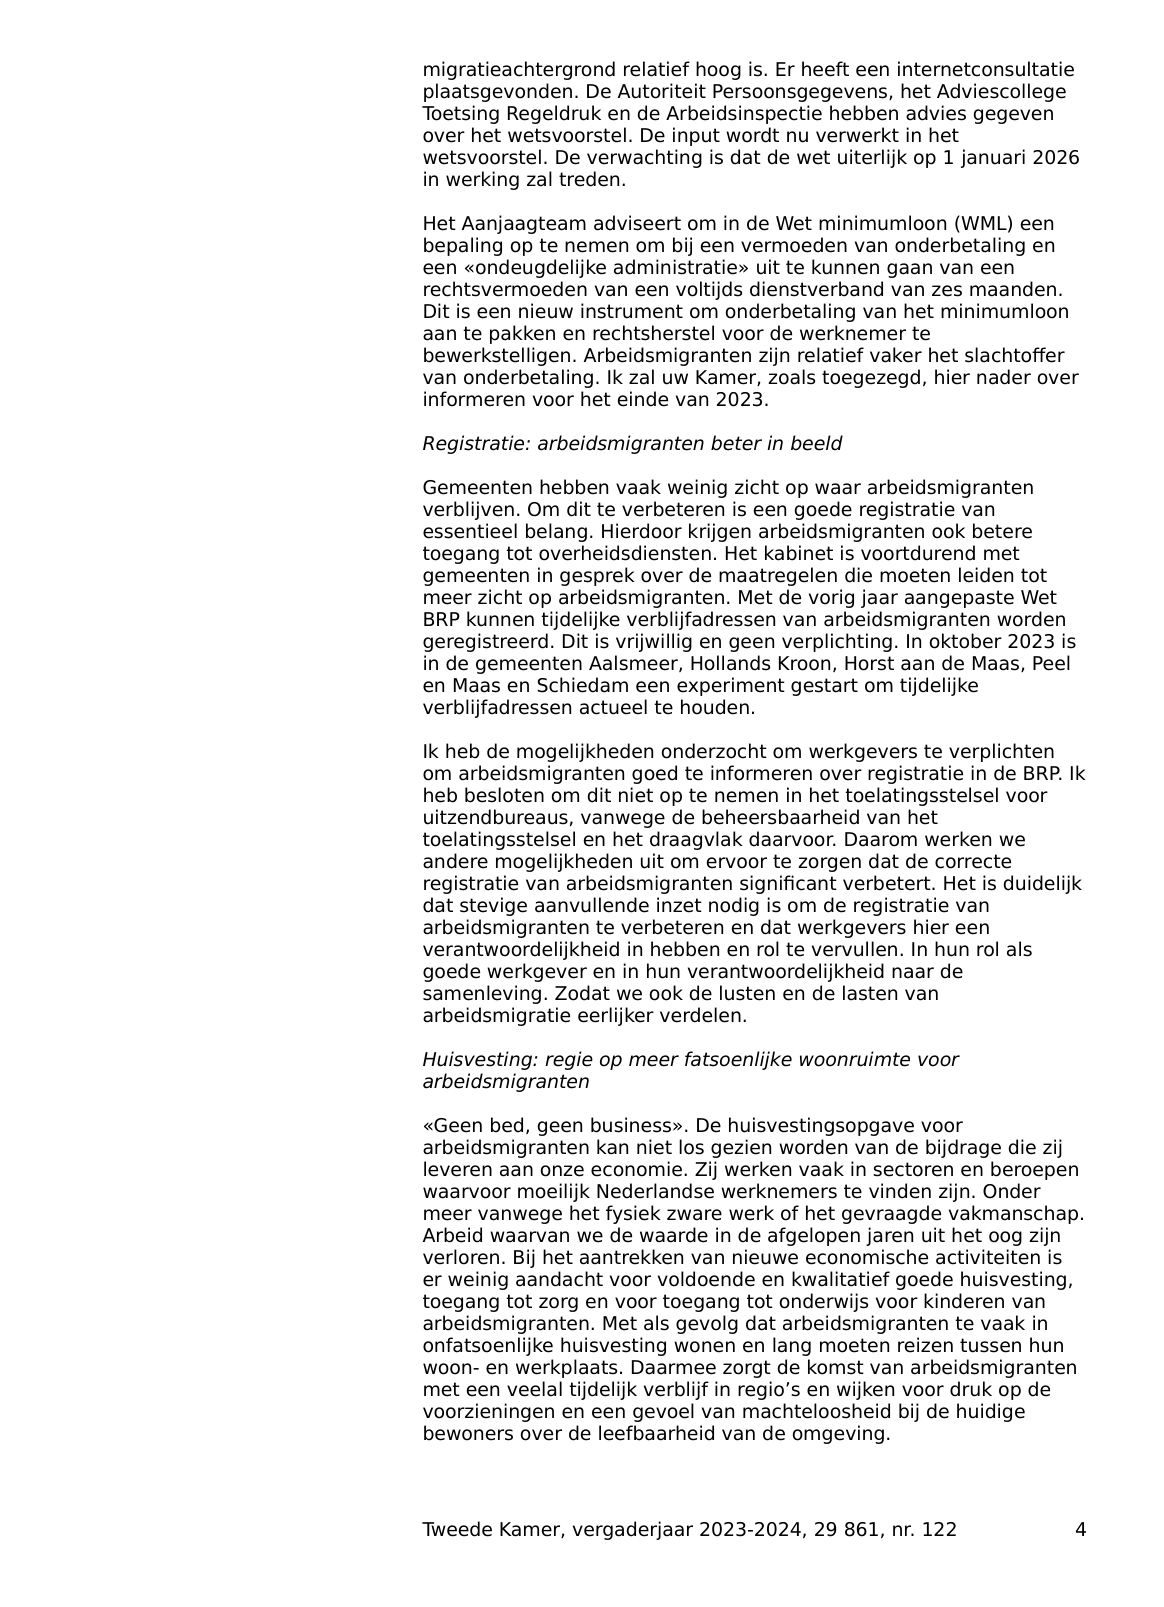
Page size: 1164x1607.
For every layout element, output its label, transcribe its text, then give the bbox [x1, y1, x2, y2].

text «Geen bed, geen business». De huisvestingsopgave voor arbeidsmigranten kan niet los gezien worden van de bijdrage die zij leveren aan onze economie. Zij werken vaak in sectoren en beroepen waarvoor moeilijk Nederlandse werknemers te vinden zijn. Onder meer vanwege het fysiek zware werk of het gevraagde vakmanschap. Arbeid waarvan we de waarde in de afgelopen jaren uit het oog zijn verloren. Bij het aantrekken van nieuwe economische activiteiten is er weinig aandacht voor voldoende en kwalitatief goede huisvesting, toegang tot zorg en voor toegang tot onderwijs voor kinderen van arbeidsmigranten. Met als gevolg dat arbeidsmigranten te vaak in onfatsoenlijke huisvesting wonen en lang moeten reizen tussen hun woon- en werkplaats. Daarmee zorgt de komst van arbeidsmigranten met een veelal tijdelijk verblijf in regio’s en wijken voor druk op de voorzieningen en een gevoel van machteloosheid bij de huidige bewoners over de leefbaarheid van de omgeving. [422, 1115, 1087, 1445]
subtitle Registratie: arbeidsmigranten beter in beeld [422, 433, 1087, 455]
text Ik heb de mogelijkheden onderzocht om werkgevers te verplichten om arbeidsmigranten goed te informeren over registratie in de BRP. Ik heb besloten om dit niet op te nemen in het toelatingsstelsel voor uitzendbureaus, vanwege de beheersbaarheid van het toelatingsstelsel en het draagvlak daarvoor. Daarom werken we andere mogelijkheden uit om ervoor te zorgen dat de correcte registratie van arbeidsmigranten significant verbetert. Het is duidelijk dat stevige aanvullende inzet nodig is om de registratie van arbeidsmigranten te verbeteren en dat werkgevers hier een verantwoordelijkheid in hebben en rol te vervullen. In hun rol als goede werkgever en in hun verantwoordelijkheid naar de samenleving. Zodat we ook de lusten en de lasten van arbeidsmigratie eerlijker verdelen. [422, 741, 1087, 1027]
text Het Aanjaagteam adviseert om in de Wet minimumloon (WML) een bepaling op te nemen om bij een vermoeden van onderbetaling en een «ondeugdelijke administratie» uit te kunnen gaan van een rechtsvermoeden van een voltijds dienstverband van zes maanden. Dit is een nieuw instrument om onderbetaling van het minimumloon aan te pakken en rechtsherstel voor de werknemer te bewerkstelligen. Arbeidsmigranten zijn relatief vaker het slachtoffer van onderbetaling. Ik zal uw Kamer, zoals toegezegd, hier nader over informeren voor het einde van 2023. [422, 213, 1087, 411]
text migratieachtergrond relatief hoog is. Er heeft een internetconsultatie plaatsgevonden. De Autoriteit Persoonsgegevens, het Adviescollege Toetsing Regeldruk en de Arbeidsinspectie hebben advies gegeven over het wetsvoorstel. De input wordt nu verwerkt in het wetsvoorstel. De verwachting is dat de wet uiterlijk op 1 januari 2026 in werking zal treden. [422, 59, 1087, 191]
subtitle Huisvesting: regie op meer fatsoenlijke woonruimte voor arbeidsmigranten [422, 1049, 1087, 1093]
text Gemeenten hebben vaak weinig zicht op waar arbeidsmigranten verblijven. Om dit te verbeteren is een goede registratie van essentieel belang. Hierdoor krijgen arbeidsmigranten ook betere toegang tot overheidsdiensten. Het kabinet is voortdurend met gemeenten in gesprek over de maatregelen die moeten leiden tot meer zicht op arbeidsmigranten. Met de vorig jaar aangepaste Wet BRP kunnen tijdelijke verblijfadressen van arbeidsmigranten worden geregistreerd. Dit is vrijwillig en geen verplichting. In oktober 2023 is in de gemeenten Aalsmeer, Hollands Kroon, Horst aan de Maas, Peel en Maas en Schiedam een experiment gestart om tijdelijke verblijfadressen actueel te houden. [422, 477, 1087, 719]
